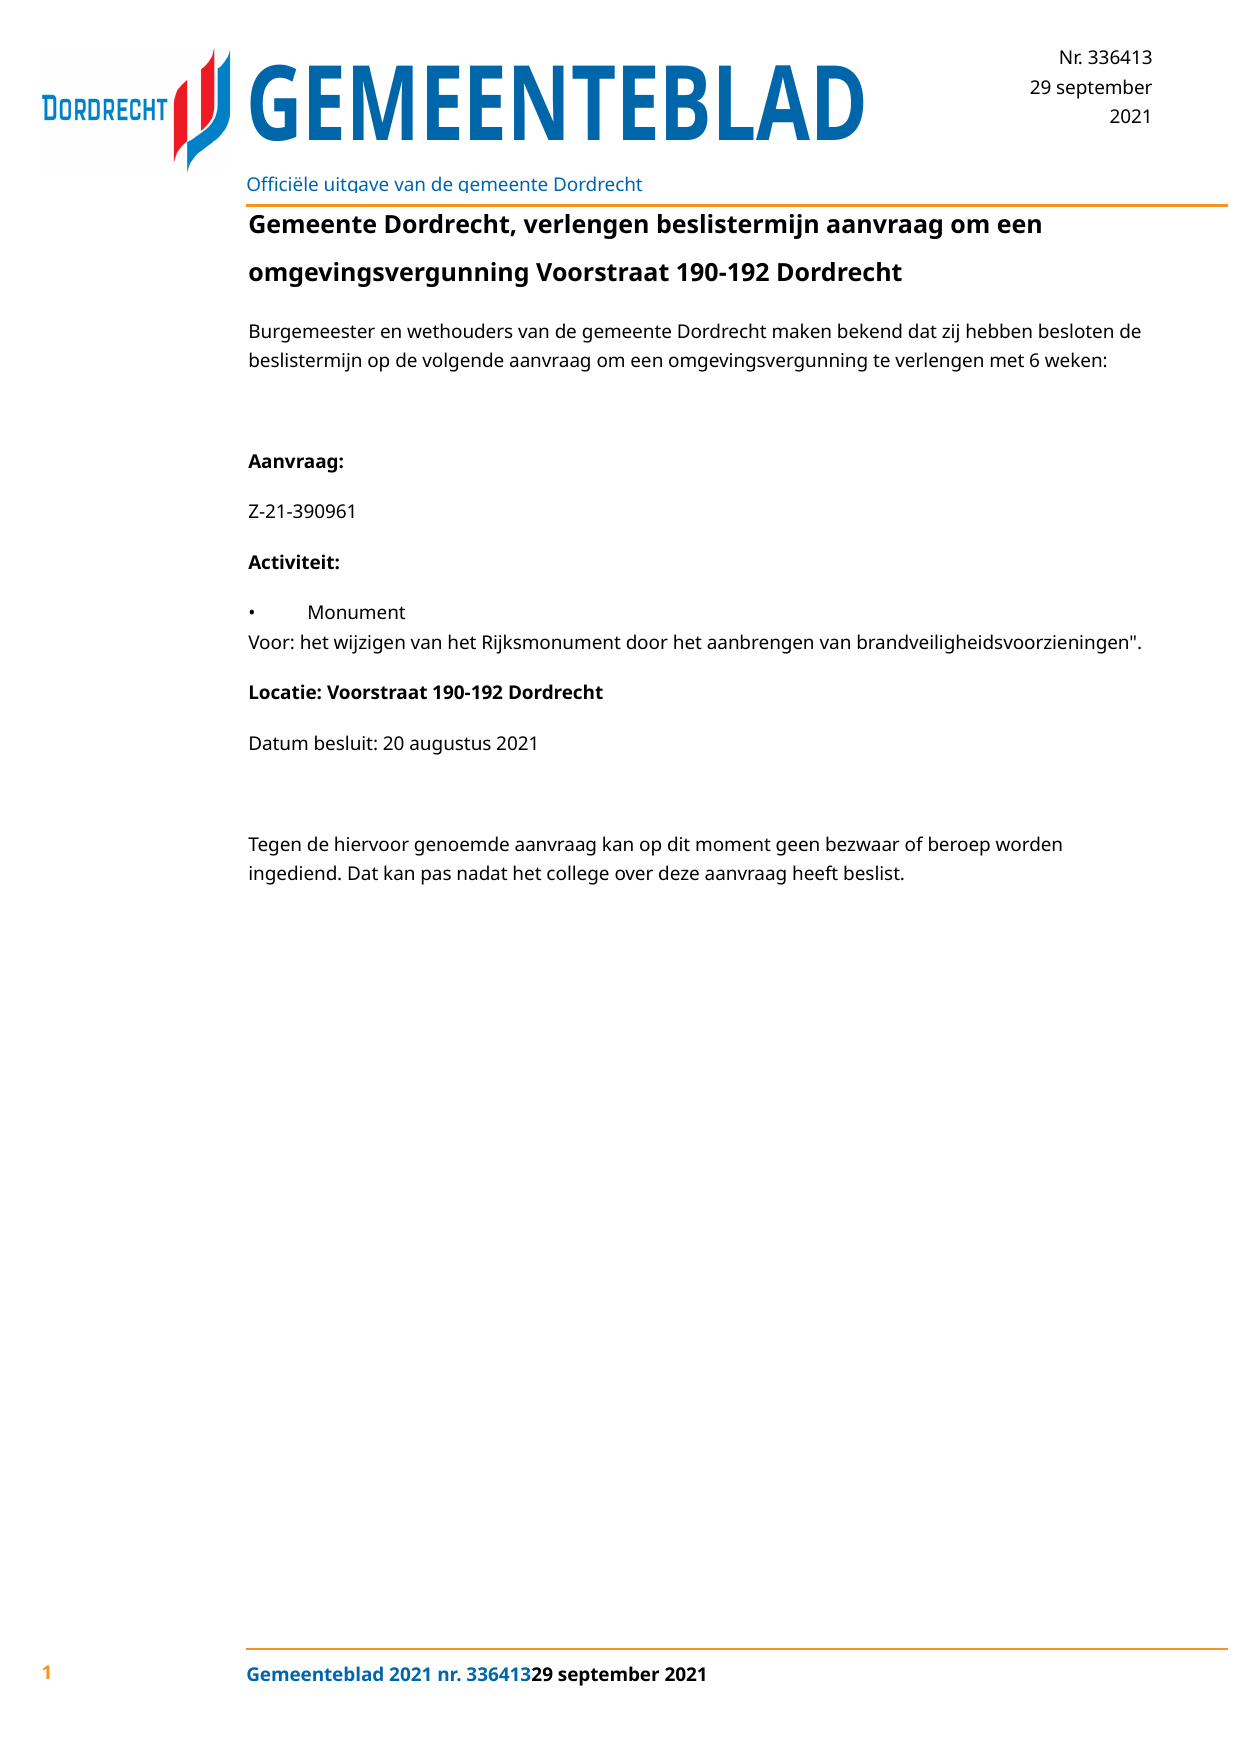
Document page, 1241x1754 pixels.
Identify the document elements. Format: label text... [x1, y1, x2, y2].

text Voor: het wijzigen van het Rijksmonument door het aanbrengen van brandveiligheidsvoorzieningen". [248, 629, 1152, 655]
text Aanvraag: [248, 448, 1152, 474]
list Monument [248, 599, 1152, 625]
text Locatie: Voorstraat 190-192 Dordrecht [248, 679, 1152, 705]
picture [41, 47, 231, 172]
text Burgemeester en wethouders van de gemeente Dordrecht maken bekend dat zij hebben besloten de beslistermijn op de volgende aanvraag om een omgevingsvergunning te verlengen met 6 weken: [248, 318, 1152, 373]
text Z-21-390961 [248, 499, 1152, 524]
text Datum besluit: 20 augustus 2021 [248, 730, 1152, 756]
text Activiteit: [248, 549, 1152, 575]
text Gemeente Dordrecht, verlengen beslistermijn aanvraag om een omgevingsvergunning Voorstraat 190-192 Dordrecht [248, 207, 1152, 288]
text Tegen de hiervoor genoemde aanvraag kan op dit moment geen bezwaar of beroep worden ingediend. Dat kan pas nadat het college over deze aanvraag heeft beslist. [248, 831, 1152, 886]
